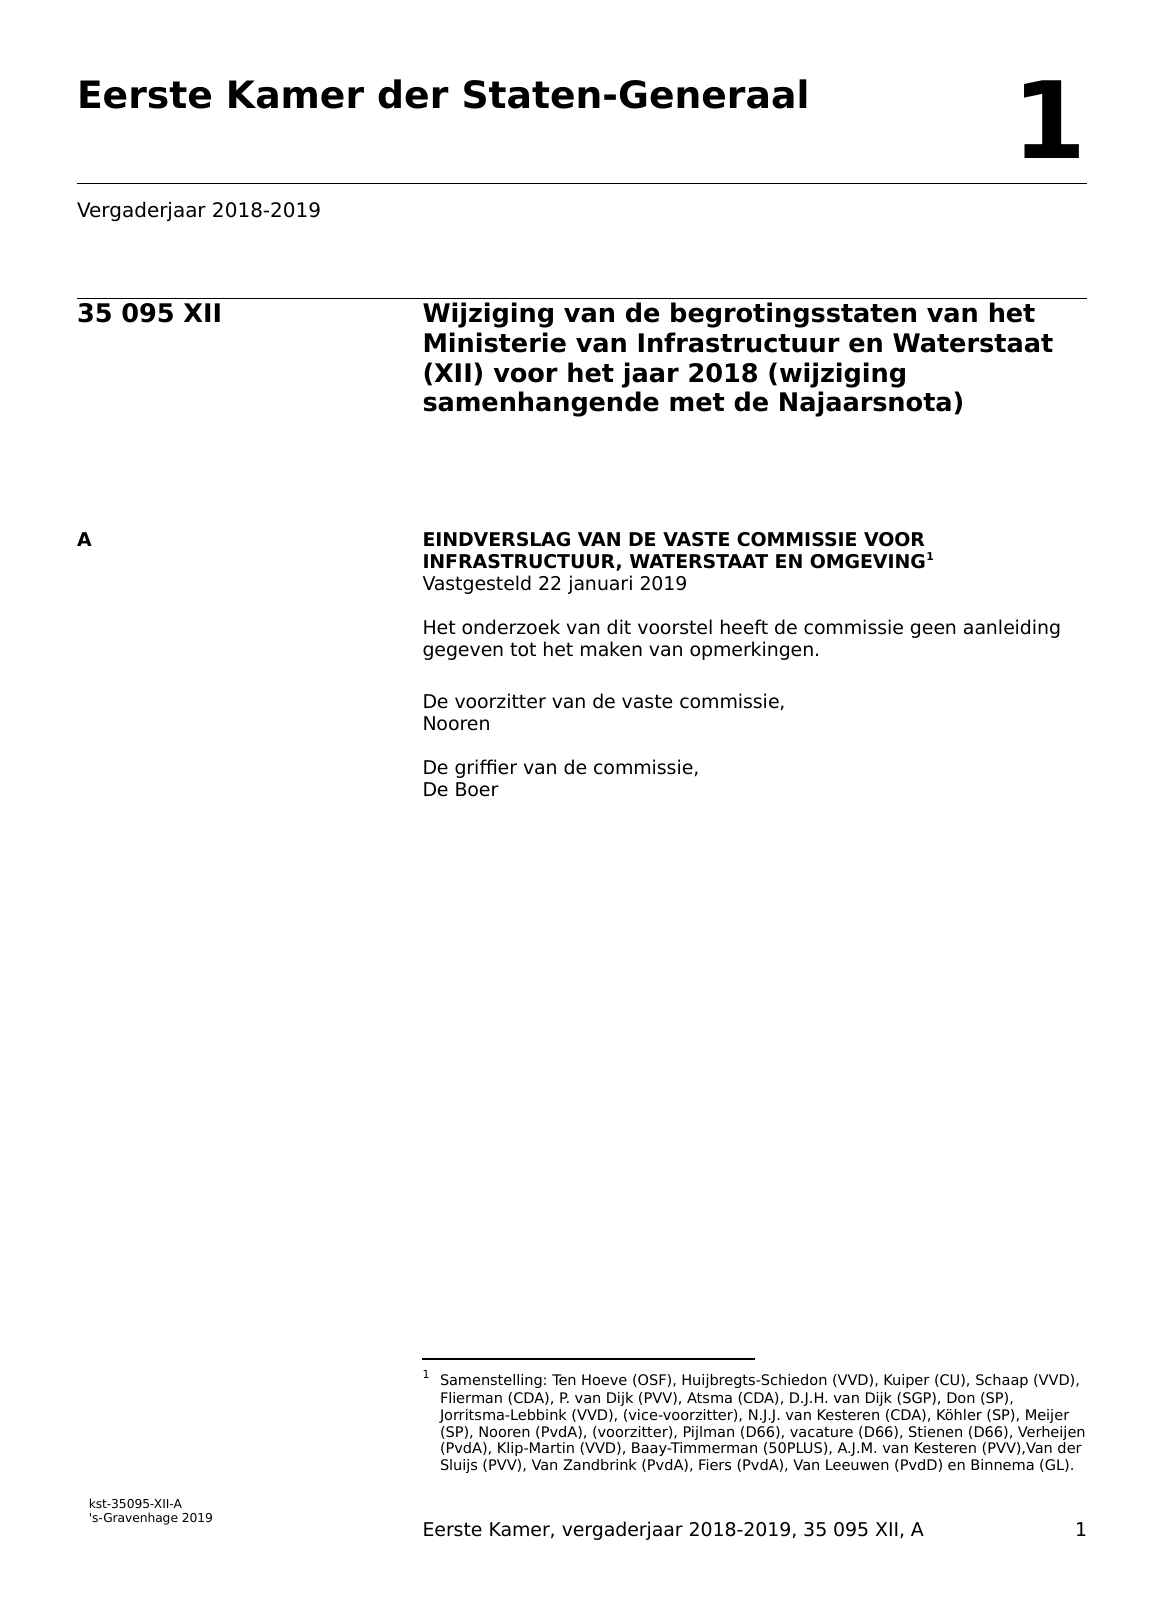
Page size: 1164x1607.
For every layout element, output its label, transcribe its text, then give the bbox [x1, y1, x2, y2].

subtitle A EINDVERSLAG VAN DE VASTE COMMISSIE VOOR INFRASTRUCTUUR, WATERSTAAT EN OMGEVING [77, 529, 1087, 573]
table_header Eerste Kamer der Staten-Generaal [77, 59, 886, 183]
subtitle 35 095 XII Wijziging van de begrotingsstaten van het Ministerie van Infrastructuur en Waterstaat (XII) voor het jaar 2018 (wijziging samenhangende met de Najaarsnota) [77, 299, 1087, 418]
table_header 1 [886, 59, 1087, 183]
table_cell Vergaderjaar 2018-2019 [77, 184, 1087, 298]
text Vastgesteld 22 januari 2019 [422, 573, 1087, 595]
text De griffier van de commissie, De Boer [422, 757, 1087, 801]
text Samenstelling: Ten Hoeve (OSF), Huijbregts-Schiedon (VVD), Kuiper (CU), Schaap (VVD), Flierman (CDA), P. van Dijk (PVV), Atsma (CDA), D.J.H. van Dijk (SGP), Don (SP), Jorritsma-Lebbink (VVD), (vice-voorzitter), N.J.J. van Kesteren (CDA), Köhler (SP), Meijer (SP), Nooren (PvdA), (voorzitter), Pijlman (D66), vacature (D66), Stienen (D66), Verheijen (PvdA), Klip-Martin (VVD), Baay-Timmerman (50PLUS), A.J.M. van Kesteren (PVV),Van der Sluijs (PVV), Van Zandbrink (PvdA), Fiers (PvdA), Van Leeuwen (PvdD) en Binnema (GL). [422, 1368, 1087, 1474]
text De voorzitter van de vaste commissie, Nooren [422, 691, 1087, 735]
text Het onderzoek van dit voorstel heeft de commissie geen aanleiding gegeven tot het maken van opmerkingen. [422, 617, 1087, 661]
text 's-Gravenhage 2019 [88, 1511, 323, 1525]
text kst-35095-XII-A [88, 1497, 323, 1511]
